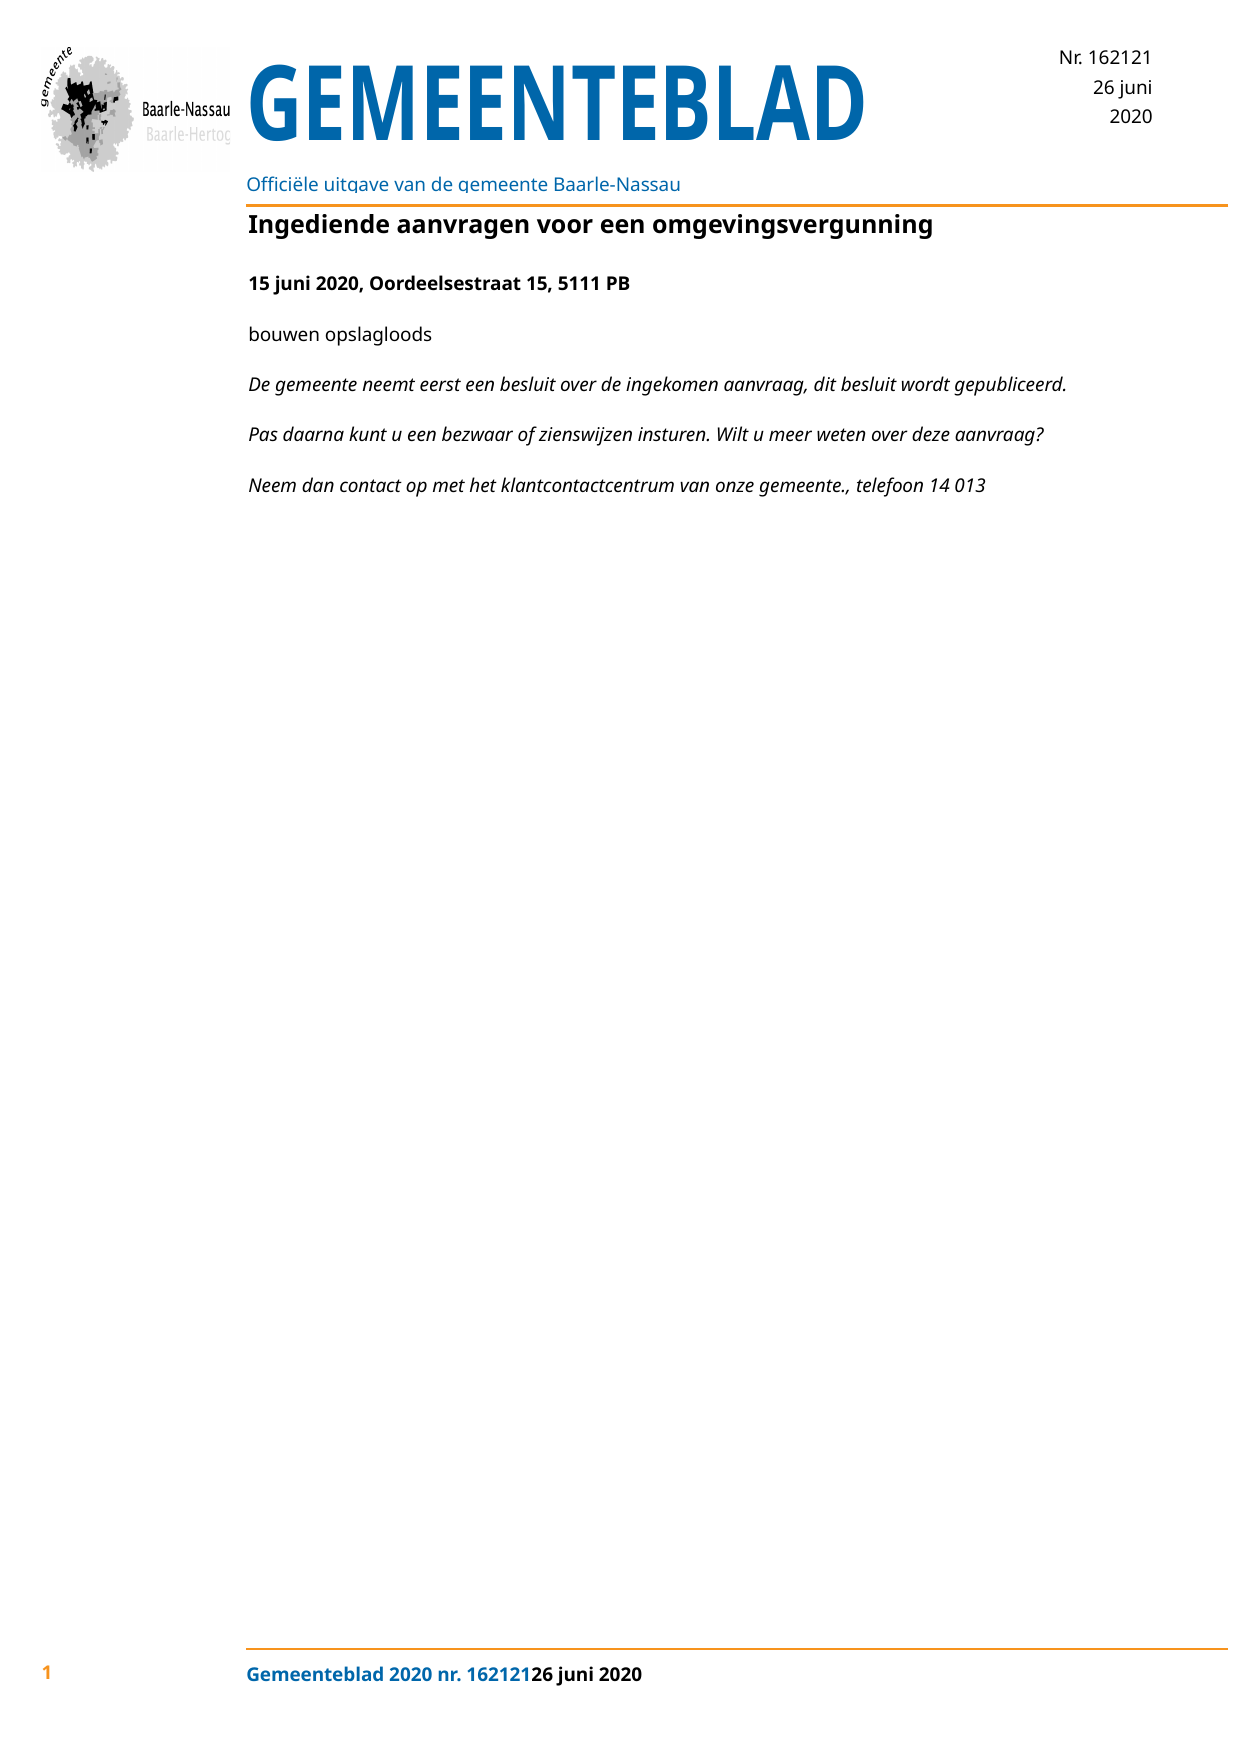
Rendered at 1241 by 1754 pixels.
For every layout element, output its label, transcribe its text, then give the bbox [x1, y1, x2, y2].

text De gemeente neemt eerst een besluit over de ingekomen aanvraag, dit besluit wordt gepubliceerd. [248, 371, 1152, 397]
text Neem dan contact op met het klantcontactcentrum van onze gemeente., telefoon 14 013 [248, 472, 1152, 498]
text Pas daarna kunt u een bezwaar of zienswijzen insturen. Wilt u meer weten over deze aanvraag? [248, 422, 1152, 447]
text 15 juni 2020, Oordeelsestraat 15, 5111 PB [248, 270, 1152, 296]
text Ingediende aanvragen voor een omgevingsvergunning [248, 207, 1152, 241]
picture [41, 47, 231, 172]
text bouwen opslagloods [248, 321, 1152, 346]
